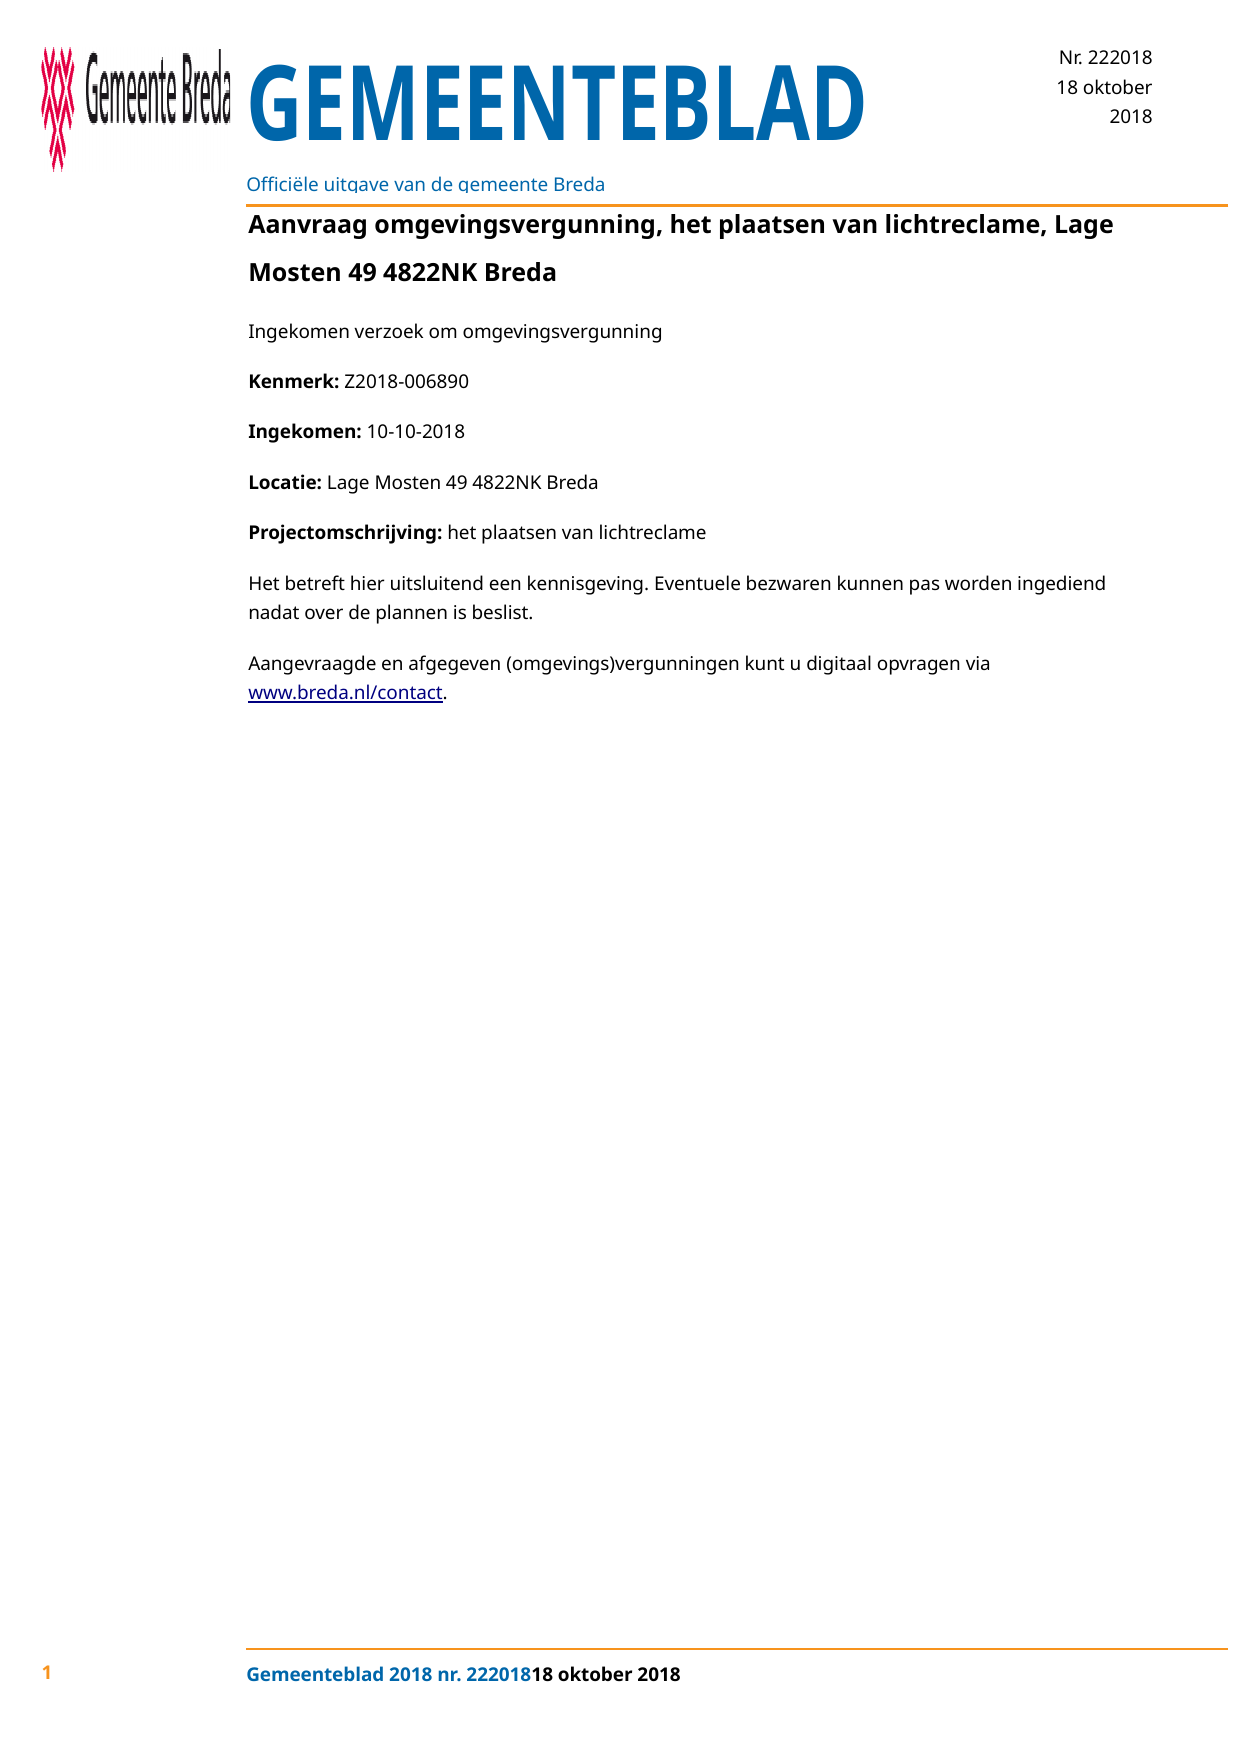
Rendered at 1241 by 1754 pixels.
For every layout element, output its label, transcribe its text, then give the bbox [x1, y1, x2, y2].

text Locatie: Lage Mosten 49 4822NK Breda [248, 469, 1152, 495]
text Ingekomen: 10-10-2018 [248, 419, 1152, 444]
text Kenmerk: Z2018-006890 [248, 368, 1152, 394]
text Het betreft hier uitsluitend een kennisgeving. Eventuele bezwaren kunnen pas worden ingediend nadat over de plannen is beslist. [248, 570, 1152, 625]
text Projectomschrijving: het plaatsen van lichtreclame [248, 519, 1152, 545]
text Ingekomen verzoek om omgevingsvergunning [248, 318, 1152, 344]
text Aanvraag omgevingsvergunning, het plaatsen van lichtreclame, Lage Mosten 49 4822NK Breda [248, 207, 1152, 288]
picture [41, 47, 231, 172]
text Aangevraagde en afgegeven (omgevings)vergunningen kunt u digitaal opvragen via www.breda.nl/contact. [248, 650, 1152, 705]
